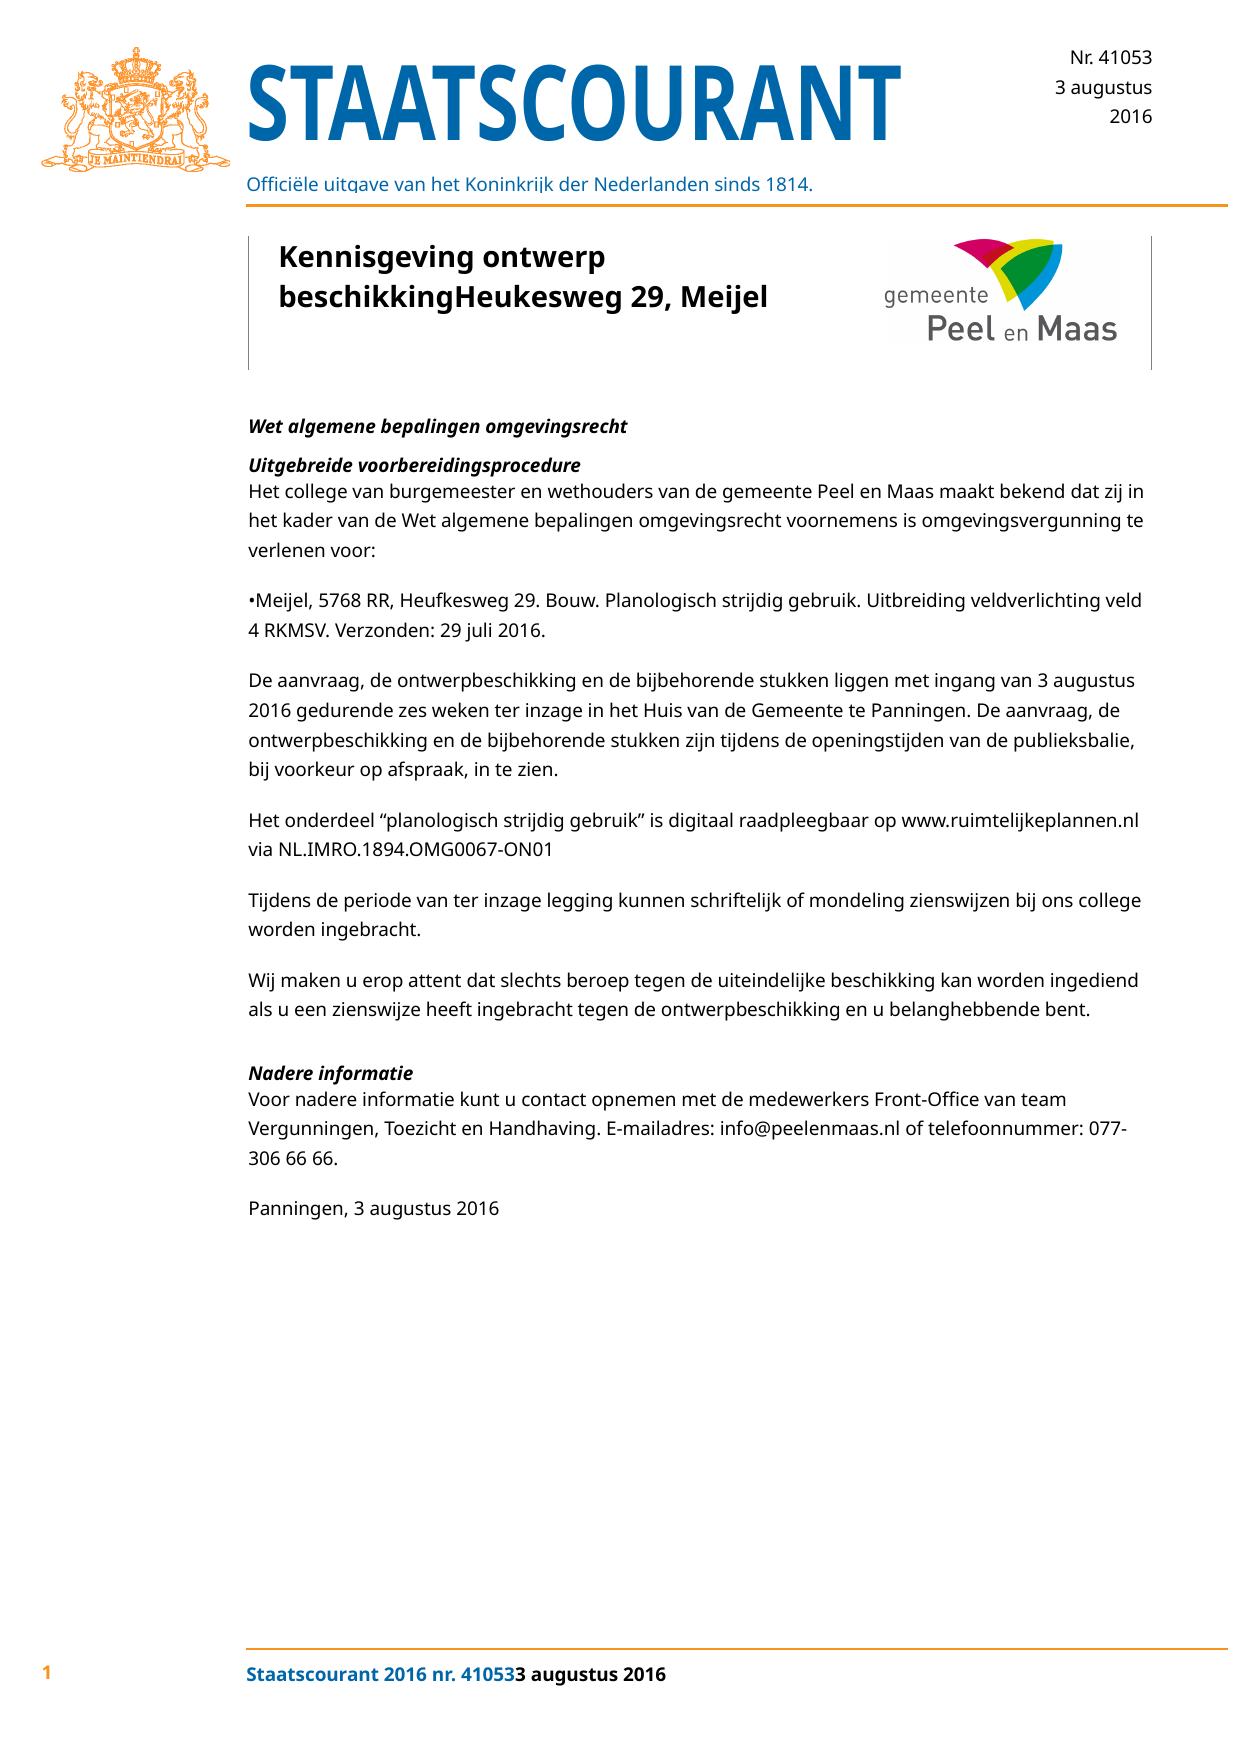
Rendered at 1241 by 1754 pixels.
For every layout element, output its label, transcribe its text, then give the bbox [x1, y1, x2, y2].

text Het onderdeel “planologisch strijdig gebruik” is digitaal raadpleegbaar op www.ruimtelijkeplannen.nl via NL.IMRO.1894.OMG0067-ON01 [248, 807, 1152, 862]
text Wij maken u erop attent dat slechts beroep tegen de uiteindelijke beschikking kan worden ingediend als u een zienswijze heeft ingebracht tegen de ontwerpbeschikking en u belanghebbende bent. [248, 967, 1152, 1022]
text Wet algemene bepalingen omgevingsrecht [248, 413, 1152, 439]
text Voor nadere informatie kunt u contact opnemen met de medewerkers Front-Office van team Vergunningen, Toezicht en Handhaving. E-mailadres: info@peelenmaas.nl of telefoonnummer: 077- 306 66 66. [248, 1086, 1152, 1171]
text Het college van burgemeester en wethouders van de gemeente Peel en Maas maakt bekend dat zij in het kader van de Wet algemene bepalingen omgevingsrecht voornemens is omgevingsvergunning te verlenen voor: [248, 478, 1152, 563]
table_header Kennisgeving ontwerp beschikkingHeukesweg 29, Meijel [249, 236, 850, 370]
text •Meijel, 5768 RR, Heufkesweg 29. Bouw. Planologisch strijdig gebruik. Uitbreiding veldverlichting veld 4 RKMSV. Verzonden: 29 juli 2016. [248, 588, 1152, 643]
text Tijdens de periode van ter inzage legging kunnen schriftelijk of mondeling zienswijzen bij ons college worden ingebracht. [248, 887, 1152, 942]
text Uitgebreide voorbereidingsprocedure [248, 452, 1152, 478]
text Panningen, 3 augustus 2016 [248, 1196, 1152, 1221]
picture [882, 236, 1119, 345]
table_header [850, 236, 1151, 370]
text Nadere informatie [248, 1060, 1152, 1086]
text De aanvraag, de ontwerpbeschikking en de bijbehorende stukken liggen met ingang van 3 augustus 2016 gedurende zes weken ter inzage in het Huis van de Gemeente te Panningen. De aanvraag, de ontwerpbeschikking en de bijbehorende stukken zijn tijdens de openingstijden van de publieksbalie, bij voorkeur op afspraak, in te zien. [248, 668, 1152, 782]
picture [41, 47, 231, 172]
